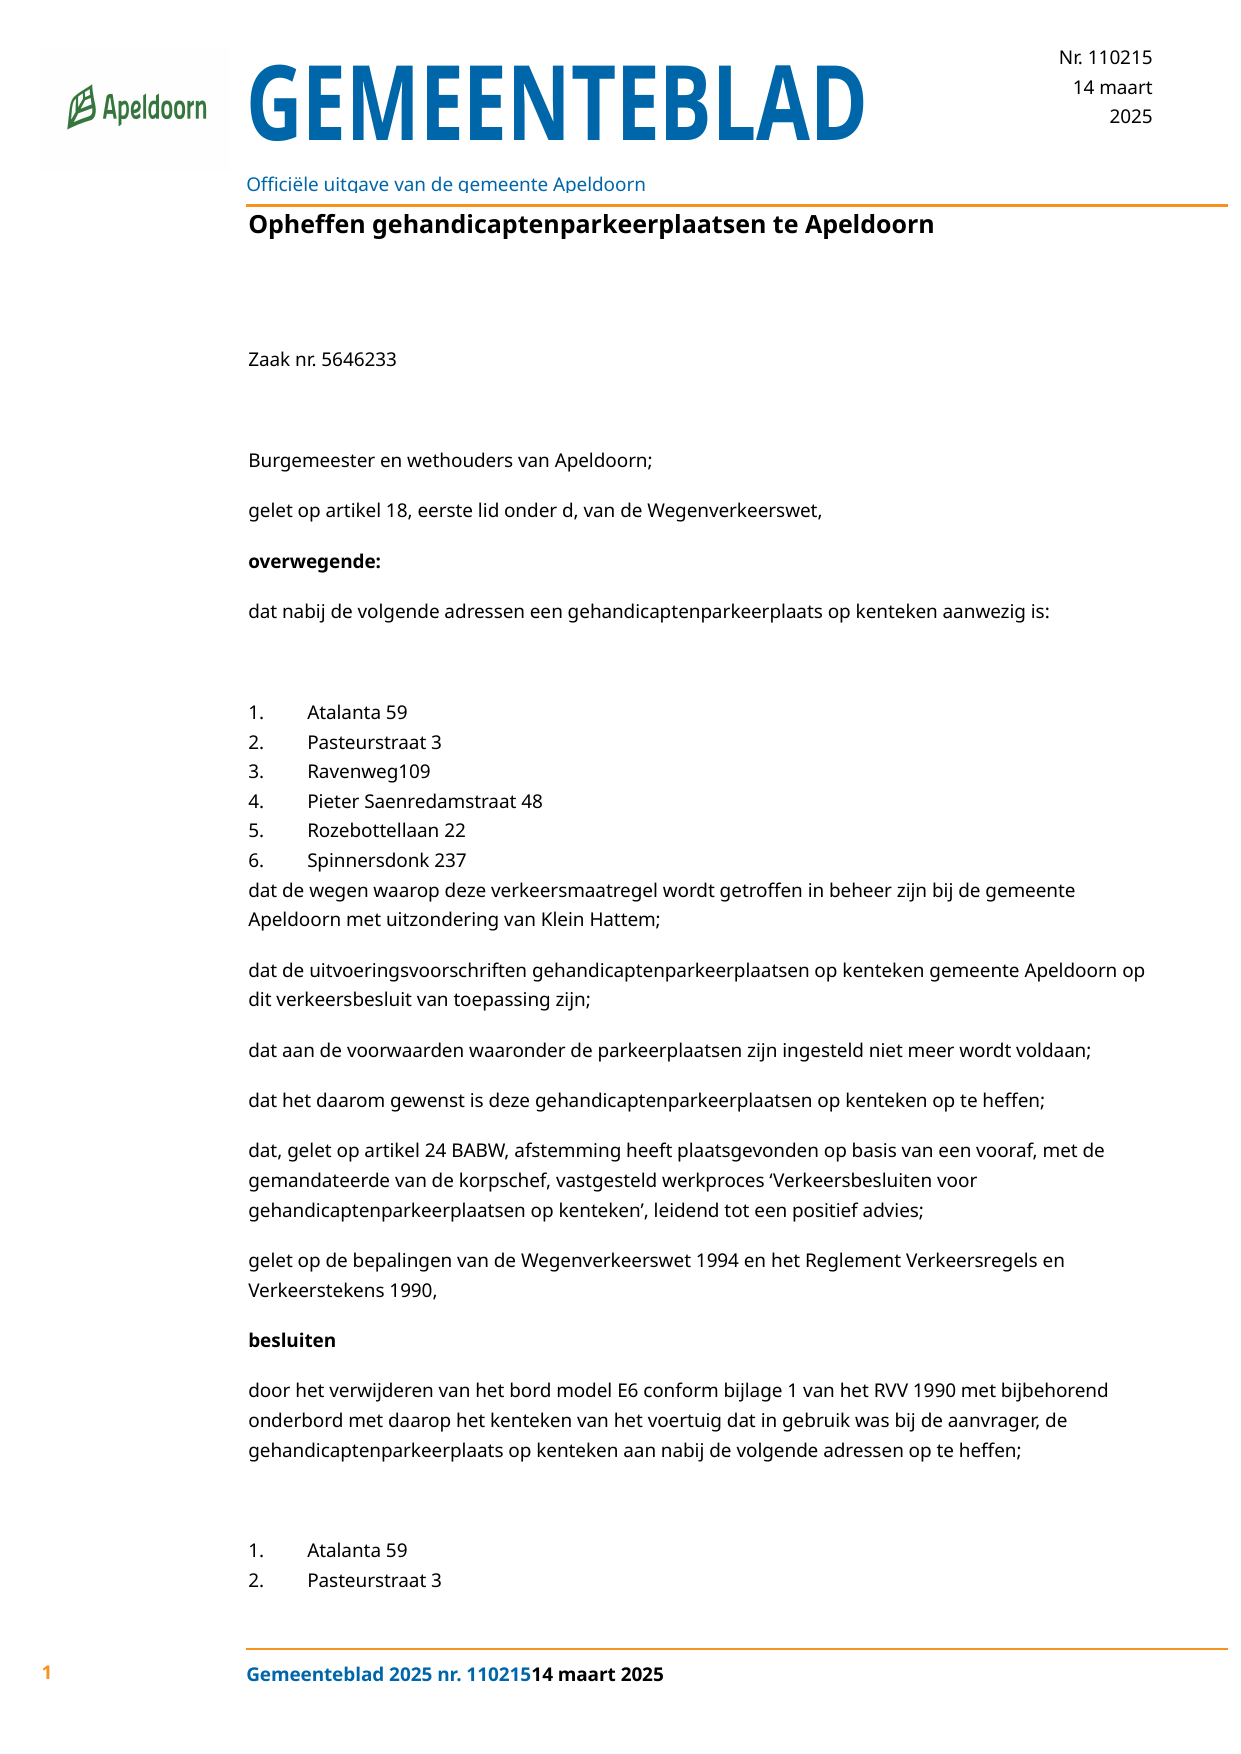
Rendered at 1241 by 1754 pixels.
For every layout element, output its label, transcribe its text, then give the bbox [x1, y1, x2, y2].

list Rozebottellaan 22 [248, 818, 1152, 843]
text dat de uitvoeringsvoorschriften gehandicaptenparkeerplaatsen op kenteken gemeente Apeldoorn op dit verkeersbesluit van toepassing zijn; [248, 957, 1152, 1012]
text gelet op artikel 18, eerste lid onder d, van de Wegenverkeerswet, [248, 498, 1152, 523]
text dat de wegen waarop deze verkeersmaatregel wordt getroffen in beheer zijn bij de gemeente Apeldoorn met uitzondering van Klein Hattem; [248, 877, 1152, 932]
list Spinnersdonk 237 [248, 847, 1152, 873]
text besluiten [248, 1327, 1152, 1353]
text dat aan de voorwaarden waaronder de parkeerplaatsen zijn ingesteld niet meer wordt voldaan; [248, 1037, 1152, 1063]
list Pasteurstraat 3 [248, 729, 1152, 755]
list Atalanta 59 [248, 1538, 1152, 1563]
list Pasteurstraat 3 [248, 1567, 1152, 1593]
text Burgemeester en wethouders van Apeldoorn; [248, 447, 1152, 473]
text Zaak nr. 5646233 [248, 346, 1152, 372]
text door het verwijderen van het bord model E6 conform bijlage 1 van het RVV 1990 met bijbehorend onderbord met daarop het kenteken van het voertuig dat in gebruik was bij de aanvrager, de gehandicaptenparkeerplaats op kenteken aan nabij de volgende adressen op te heffen; [248, 1378, 1152, 1463]
text overwegende: [248, 548, 1152, 574]
list Ravenweg109 [248, 758, 1152, 784]
text Opheffen gehandicaptenparkeerplaatsen te Apeldoorn [248, 207, 1152, 241]
list Atalanta 59 [248, 699, 1152, 725]
text dat, gelet op artikel 24 BABW, afstemming heeft plaatsgevonden op basis van een vooraf, met de gemandateerde van de korpschef, vastgesteld werkproces ‘Verkeersbesluiten voor gehandicaptenparkeerplaatsen op kenteken’, leidend tot een positief advies; [248, 1138, 1152, 1223]
text dat nabij de volgende adressen een gehandicaptenparkeerplaats op kenteken aanwezig is: [248, 598, 1152, 624]
picture [41, 47, 231, 172]
list Pieter Saenredamstraat 48 [248, 788, 1152, 814]
text dat het daarom gewenst is deze gehandicaptenparkeerplaatsen op kenteken op te heffen; [248, 1087, 1152, 1113]
text gelet op de bepalingen van de Wegenverkeerswet 1994 en het Reglement Verkeersregels en Verkeerstekens 1990, [248, 1247, 1152, 1303]
